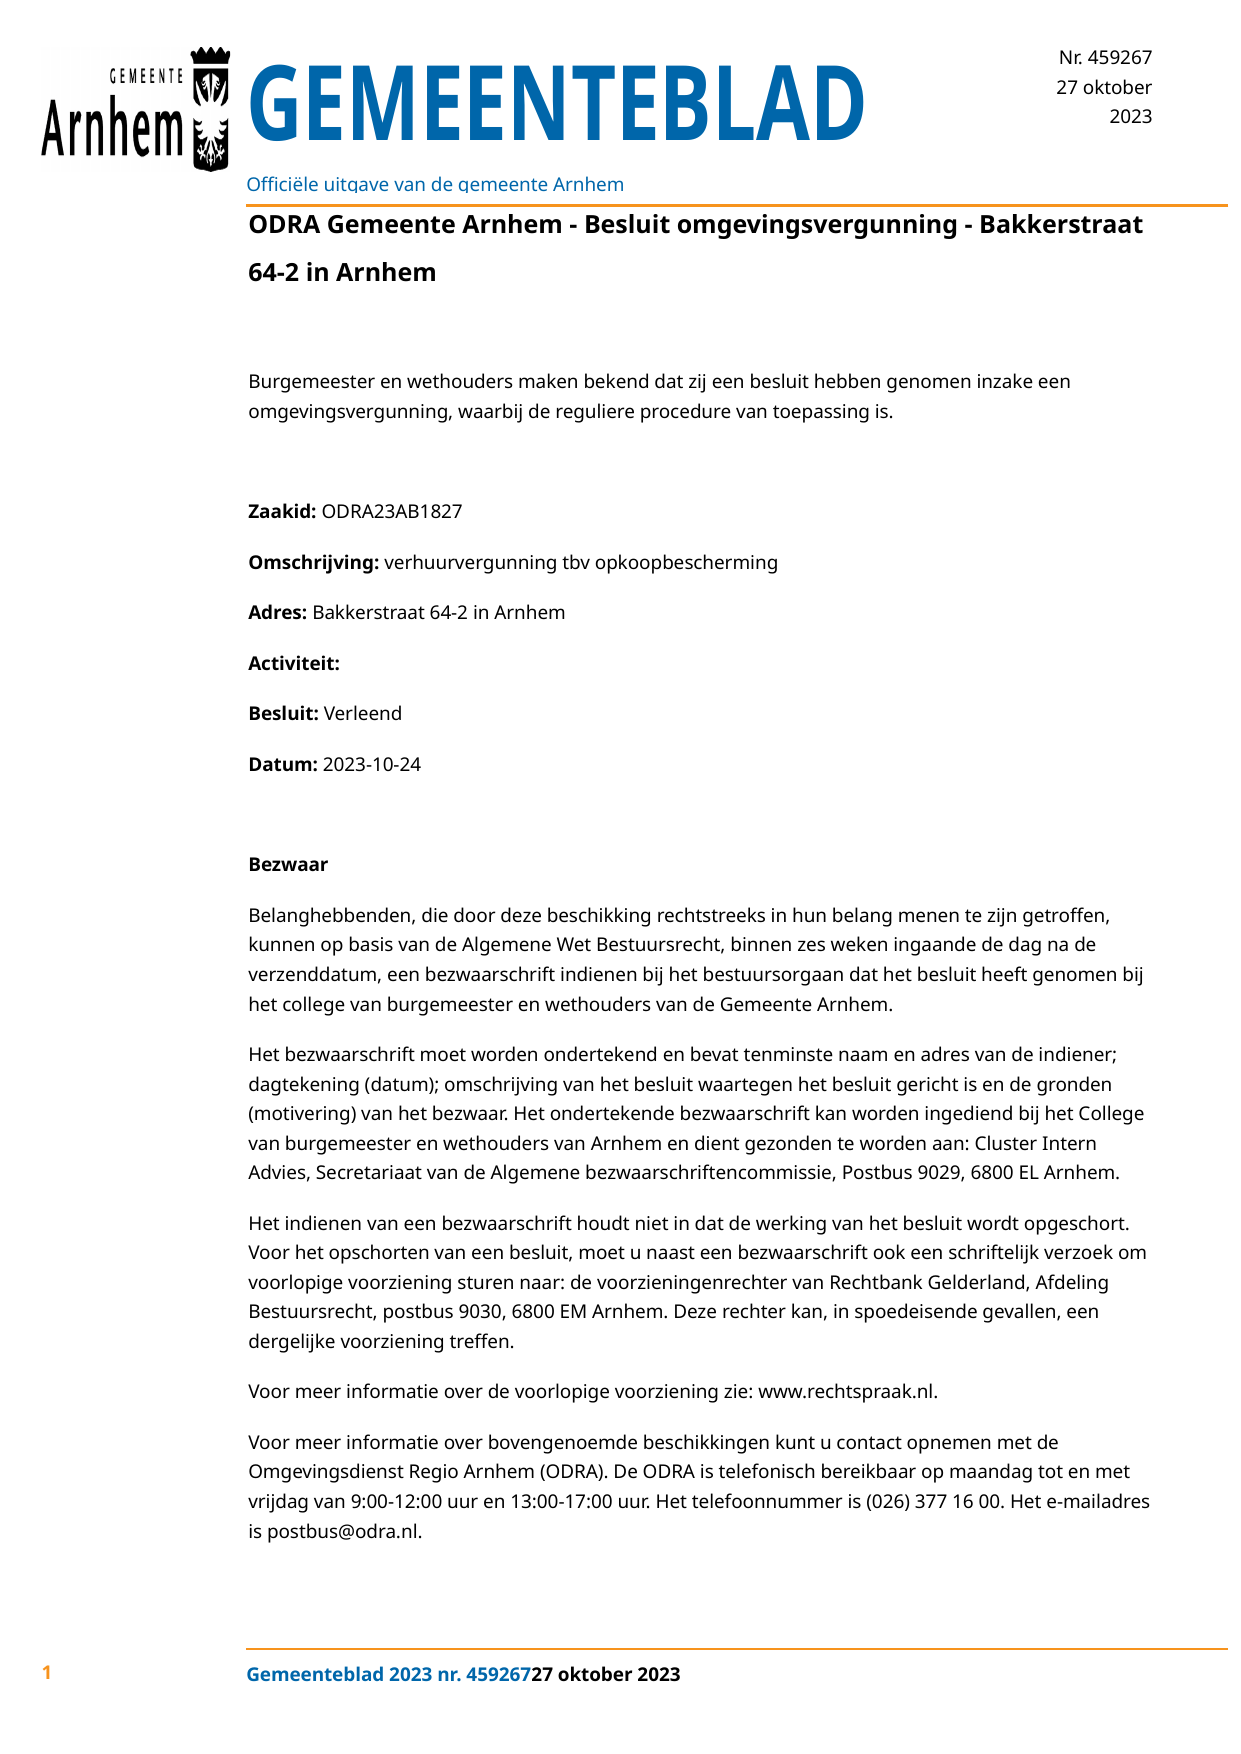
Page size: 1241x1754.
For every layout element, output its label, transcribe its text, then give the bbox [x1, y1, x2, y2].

text Zaakid: ODRA23AB1827 [248, 499, 1152, 524]
text Het bezwaarschrift moet worden ondertekend en bevat tenminste naam en adres van de indiener; dagtekening (datum); omschrijving van het besluit waartegen het besluit gericht is en de gronden (motivering) van het bezwaar. Het ondertekende bezwaarschrift kan worden ingediend bij het College van burgemeester en wethouders van Arnhem en dient gezonden te worden aan: Cluster Intern Advies, Secretariaat van de Algemene bezwaarschriftencommissie, Postbus 9029, 6800 EL Arnhem. [248, 1041, 1152, 1185]
text ODRA Gemeente Arnhem - Besluit omgevingsvergunning - Bakkerstraat 64-2 in Arnhem [248, 207, 1152, 288]
text Burgemeester en wethouders maken bekend dat zij een besluit hebben genomen inzake een omgevingsvergunning, waarbij de reguliere procedure van toepassing is. [248, 368, 1152, 424]
text Adres: Bakkerstraat 64-2 in Arnhem [248, 599, 1152, 625]
text Het indienen van een bezwaarschrift houdt niet in dat de werking van het besluit wordt opgeschort. Voor het opschorten van een besluit, moet u naast een bezwaarschrift ook een schriftelijk verzoek om voorlopige voorziening sturen naar: de voorzieningenrechter van Rechtbank Gelderland, Afdeling Bestuursrecht, postbus 9030, 6800 EM Arnhem. Deze rechter kan, in spoedeisende gevallen, een dergelijke voorziening treffen. [248, 1210, 1152, 1354]
text Belanghebbenden, die door deze beschikking rechtstreeks in hun belang menen te zijn getroffen, kunnen op basis van de Algemene Wet Bestuursrecht, binnen zes weken ingaande de dag na de verzenddatum, een bezwaarschrift indienen bij het bestuursorgaan dat het besluit heeft genomen bij het college van burgemeester en wethouders van de Gemeente Arnhem. [248, 902, 1152, 1017]
text Besluit: Verleend [248, 700, 1152, 726]
text Datum: 2023-10-24 [248, 751, 1152, 777]
text Activiteit: [248, 650, 1152, 676]
text Bezwaar [248, 852, 1152, 877]
picture [41, 47, 231, 172]
text Voor meer informatie over bovengenoemde beschikkingen kunt u contact opnemen met de Omgevingsdienst Regio Arnhem (ODRA). De ODRA is telefonisch bereikbaar op maandag tot en met vrijdag van 9:00-12:00 uur en 13:00-17:00 uur. Het telefoonnummer is (026) 377 16 00. Het e-mailadres is postbus@odra.nl. [248, 1429, 1152, 1544]
text Voor meer informatie over de voorlopige voorziening zie: www.rechtspraak.nl. [248, 1379, 1152, 1404]
text Omschrijving: verhuurvergunning tbv opkoopbescherming [248, 549, 1152, 575]
